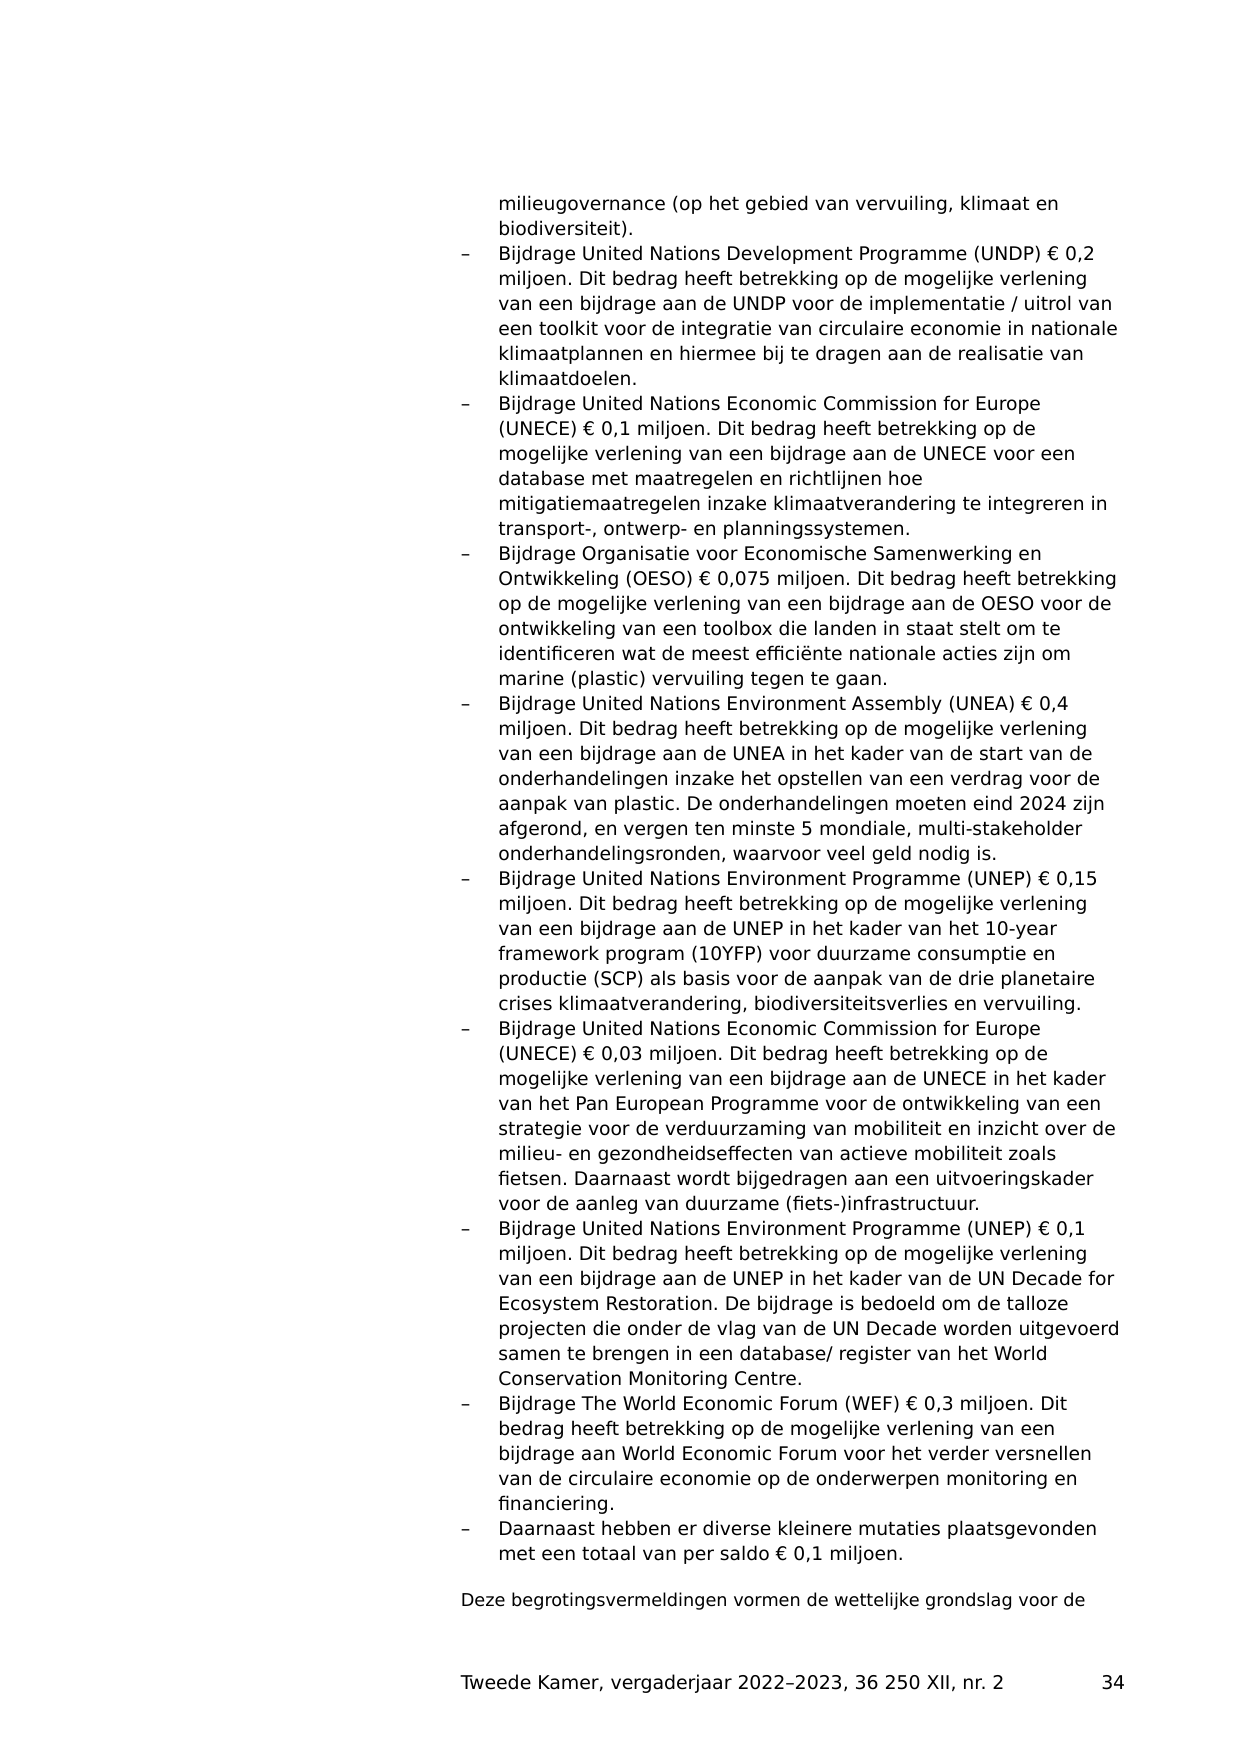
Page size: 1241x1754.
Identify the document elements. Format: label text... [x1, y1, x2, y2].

text Deze begrotingsvermeldingen vormen de wettelijke grondslag voor de [461, 1588, 1125, 1611]
list Bijdrage United Nations Environment Assembly (UNEA) € 0,4 miljoen. Dit bedrag heeft betrekking op de mogelijke verlening van een bijdrage aan de UNEA in het kader van de start van de onderhandelingen inzake het opstellen van een verdrag voor de aanpak van plastic. De onderhandelingen moeten eind 2024 zijn afgerond, en vergen ten minste 5 mondiale, multi-stakeholder onderhandelingsronden, waarvoor veel geld nodig is. [461, 691, 1125, 866]
list Bijdrage United Nations Development Programme (UNDP) € 0,2 miljoen. Dit bedrag heeft betrekking op de mogelijke verlening van een bijdrage aan de UNDP voor de implementatie / uitrol van een toolkit voor de integratie van circulaire economie in nationale klimaatplannen en hiermee bij te dragen aan de realisatie van klimaatdoelen. [461, 241, 1125, 391]
list Bijdrage United Nations Environment Programme (UNEP) € 0,15 miljoen. Dit bedrag heeft betrekking op de mogelijke verlening van een bijdrage aan de UNEP in het kader van het 10-year framework program (10YFP) voor duurzame consumptie en productie (SCP) als basis voor de aanpak van de drie planetaire crises klimaatverandering, biodiversiteitsverlies en vervuiling. [461, 866, 1125, 1016]
list Bijdrage Organisatie voor Economische Samenwerking en Ontwikkeling (OESO) € 0,075 miljoen. Dit bedrag heeft betrekking op de mogelijke verlening van een bijdrage aan de OESO voor de ontwikkeling van een toolbox die landen in staat stelt om te identificeren wat de meest efficiënte nationale acties zijn om marine (plastic) vervuiling tegen te gaan. [461, 541, 1125, 691]
list Bijdrage United Nations Environment Programme (UNEP) € 0,1 miljoen. Dit bedrag heeft betrekking op de mogelijke verlening van een bijdrage aan de UNEP in het kader van de UN Decade for Ecosystem Restoration. De bijdrage is bedoeld om de talloze projecten die onder de vlag van de UN Decade worden uitgevoerd samen te brengen in een database/ register van het World Conservation Monitoring Centre. [461, 1216, 1125, 1391]
list Daarnaast hebben er diverse kleinere mutaties plaatsgevonden met een totaal van per saldo € 0,1 miljoen. [461, 1516, 1125, 1566]
list Bijdrage The World Economic Forum (WEF) € 0,3 miljoen. Dit bedrag heeft betrekking op de mogelijke verlening van een bijdrage aan World Economic Forum voor het verder versnellen van de circulaire economie op de onderwerpen monitoring en financiering. [461, 1391, 1125, 1516]
list milieugovernance (op het gebied van vervuiling, klimaat en biodiversiteit). [461, 191, 1125, 241]
list Bijdrage United Nations Economic Commission for Europe (UNECE) € 0,03 miljoen. Dit bedrag heeft betrekking op de mogelijke verlening van een bijdrage aan de UNECE in het kader van het Pan European Programme voor de ontwikkeling van een strategie voor de verduurzaming van mobiliteit en inzicht over de milieu- en gezondheidseffecten van actieve mobiliteit zoals fietsen. Daarnaast wordt bijgedragen aan een uitvoeringskader voor de aanleg van duurzame (fiets-)infrastructuur. [461, 1016, 1125, 1216]
list Bijdrage United Nations Economic Commission for Europe (UNECE) € 0,1 miljoen. Dit bedrag heeft betrekking op de mogelijke verlening van een bijdrage aan de UNECE voor een database met maatregelen en richtlijnen hoe mitigatiemaatregelen inzake klimaatverandering te integreren in transport-, ontwerp- en planningssystemen. [461, 391, 1125, 541]
